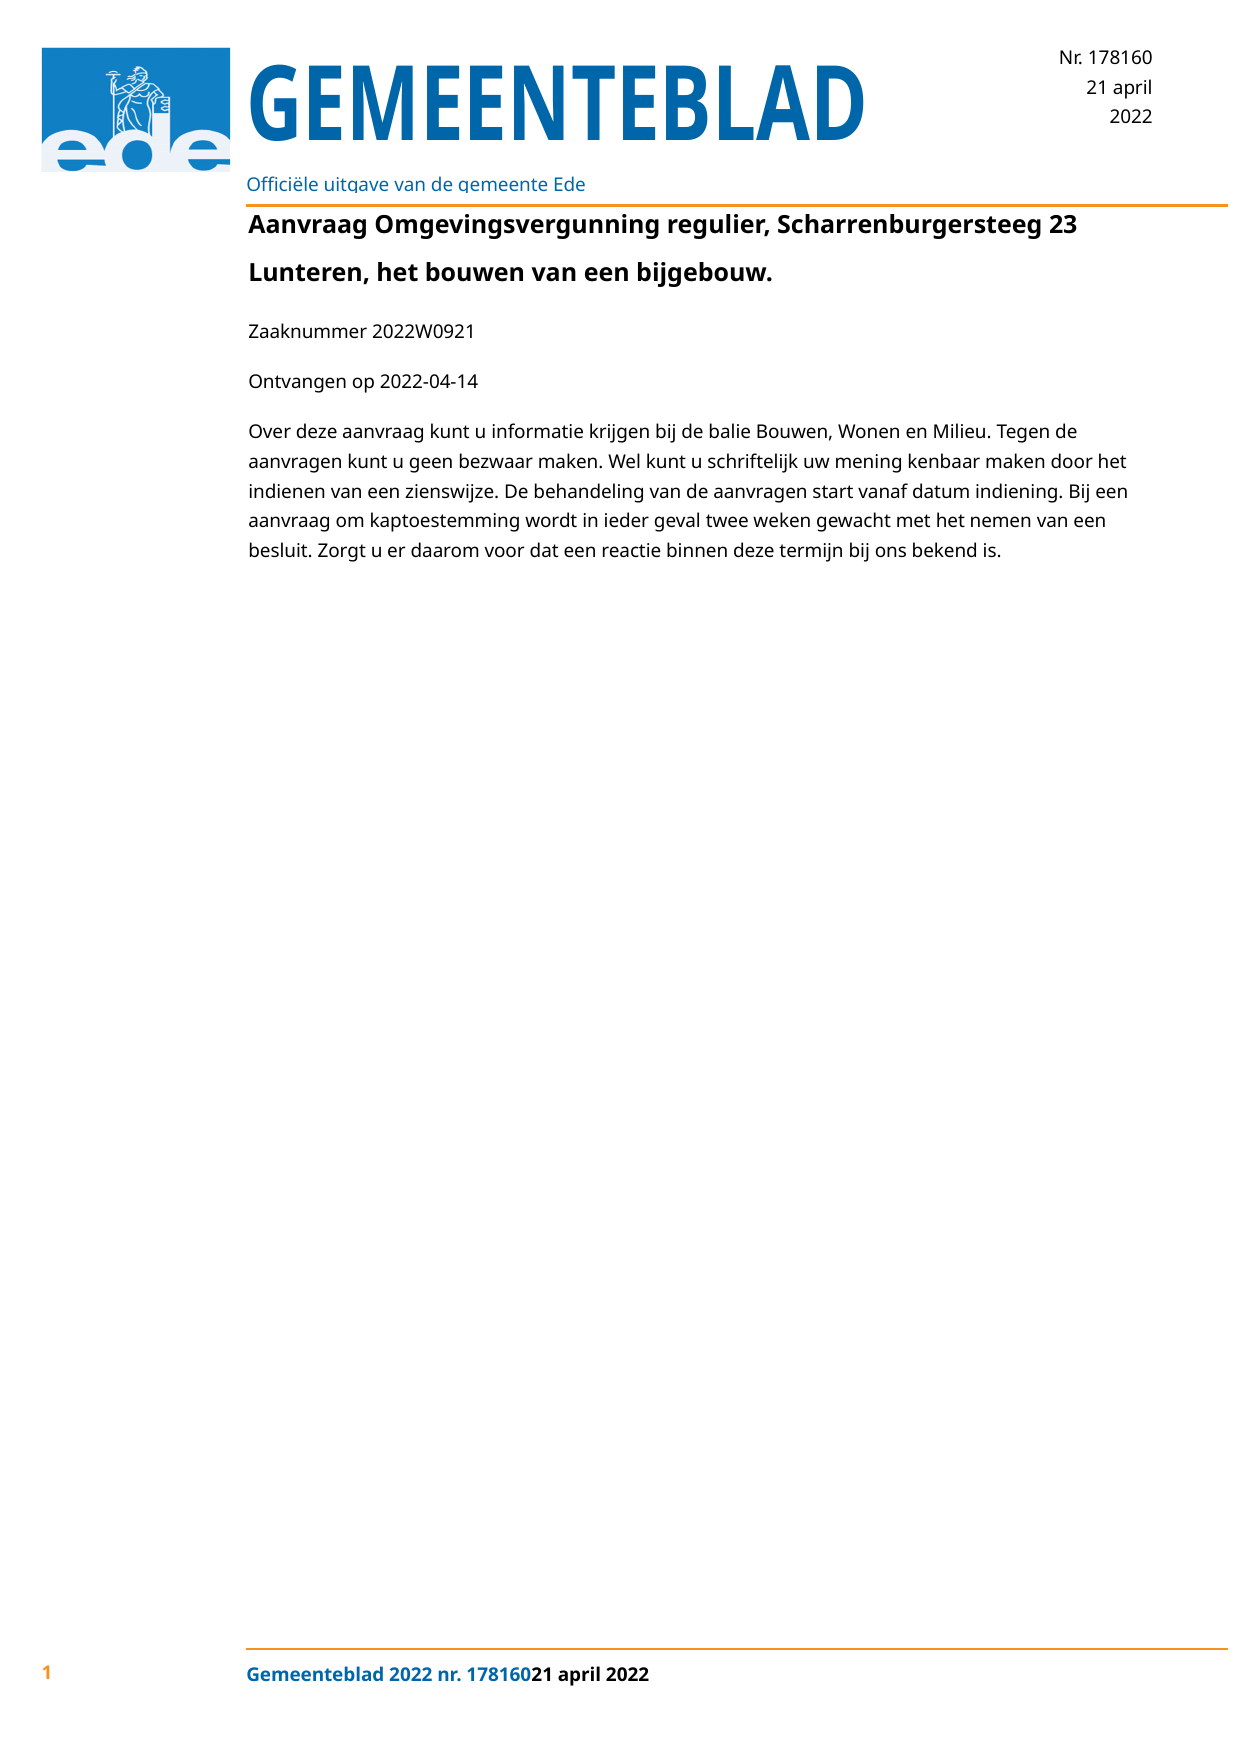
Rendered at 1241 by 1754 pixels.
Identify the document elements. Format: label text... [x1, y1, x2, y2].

picture [41, 47, 231, 172]
text Aanvraag Omgevingsvergunning regulier, Scharrenburgersteeg 23 Lunteren, het bouwen van een bijgebouw. [248, 207, 1152, 288]
text Over deze aanvraag kunt u informatie krijgen bij de balie Bouwen, Wonen en Milieu. Tegen de aanvragen kunt u geen bezwaar maken. Wel kunt u schriftelijk uw mening kenbaar maken door het indienen van een zienswijze. De behandeling van de aanvragen start vanaf datum indiening. Bij een aanvraag om kaptoestemming wordt in ieder geval twee weken gewacht met het nemen van een besluit. Zorgt u er daarom voor dat een reactie binnen deze termijn bij ons bekend is. [248, 419, 1152, 563]
text Ontvangen op 2022-04-14 [248, 368, 1152, 394]
text Zaaknummer 2022W0921 [248, 318, 1152, 344]
